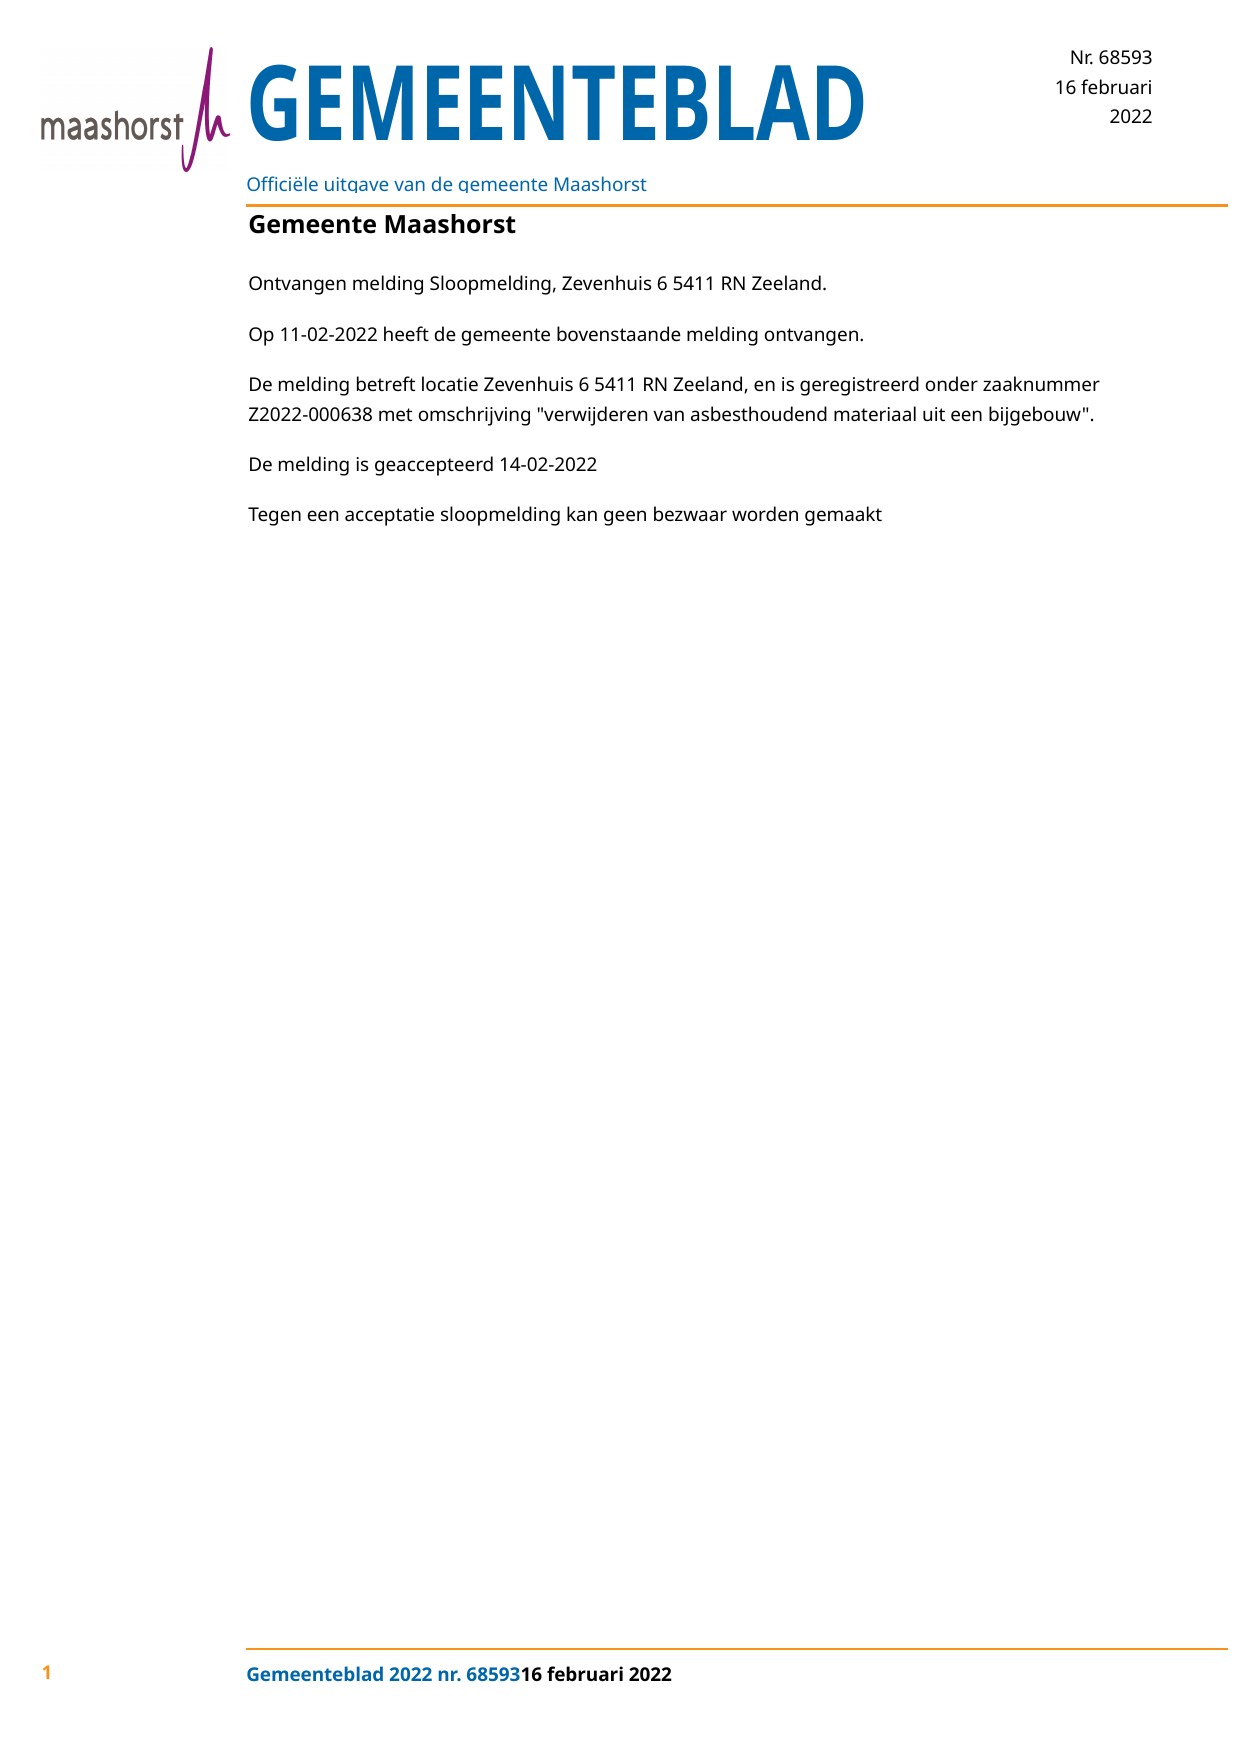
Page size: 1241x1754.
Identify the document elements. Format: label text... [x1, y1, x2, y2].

text Op 11-02-2022 heeft de gemeente bovenstaande melding ontvangen. [248, 321, 1152, 346]
text De melding betreft locatie Zevenhuis 6 5411 RN Zeeland, en is geregistreerd onder zaaknummer Z2022-000638 met omschrijving "verwijderen van asbesthoudend materiaal uit een bijgebouw". [248, 371, 1152, 426]
picture [41, 47, 231, 172]
text De melding is geaccepteerd 14-02-2022 [248, 451, 1152, 477]
text Ontvangen melding Sloopmelding, Zevenhuis 6 5411 RN Zeeland. [248, 270, 1152, 296]
text Gemeente Maashorst [248, 207, 1152, 241]
text Tegen een acceptatie sloopmelding kan geen bezwaar worden gemaakt [248, 502, 1152, 527]
